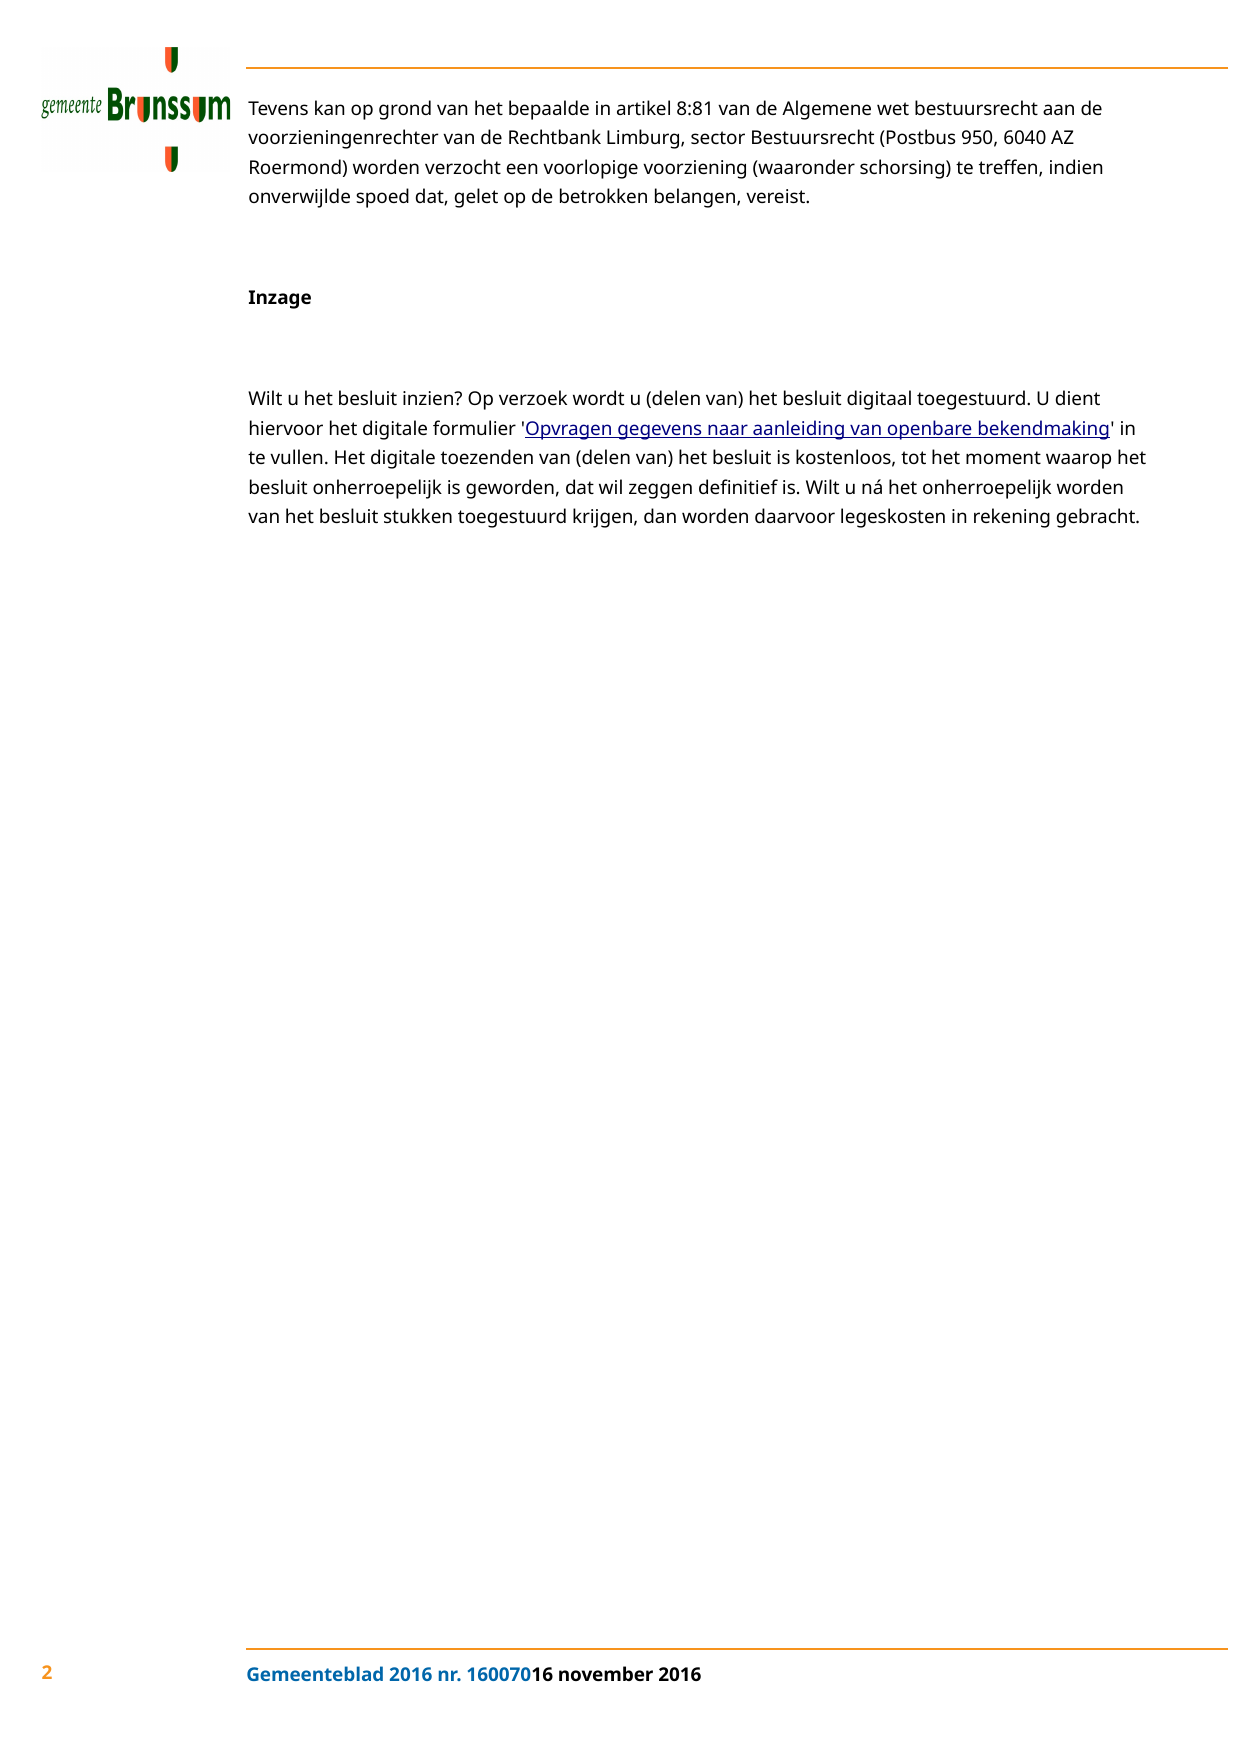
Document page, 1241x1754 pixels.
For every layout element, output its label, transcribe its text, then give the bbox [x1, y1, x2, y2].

text Wilt u het besluit inzien? Op verzoek wordt u (delen van) het besluit digitaal toegestuurd. U dient hiervoor het digitale formulier 'Opvragen gegevens naar aanleiding van openbare bekendmaking' in te vullen. Het digitale toezenden van (delen van) het besluit is kostenloos, tot het moment waarop het besluit onherroepelijk is geworden, dat wil zeggen definitief is. Wilt u ná het onherroepelijk worden van het besluit stukken toegestuurd krijgen, dan worden daarvoor legeskosten in rekening gebracht. [248, 385, 1152, 529]
text Inzage [248, 284, 1152, 310]
text Tevens kan op grond van het bepaalde in artikel 8:81 van de Algemene wet bestuursrecht aan de voorzieningenrechter van de Rechtbank Limburg, sector Bestuursrecht (Postbus 950, 6040 AZ Roermond) worden verzocht een voorlopige voorziening (waaronder schorsing) te treffen, indien onverwijlde spoed dat, gelet op de betrokken belangen, vereist. [248, 95, 1152, 209]
picture [41, 47, 231, 172]
